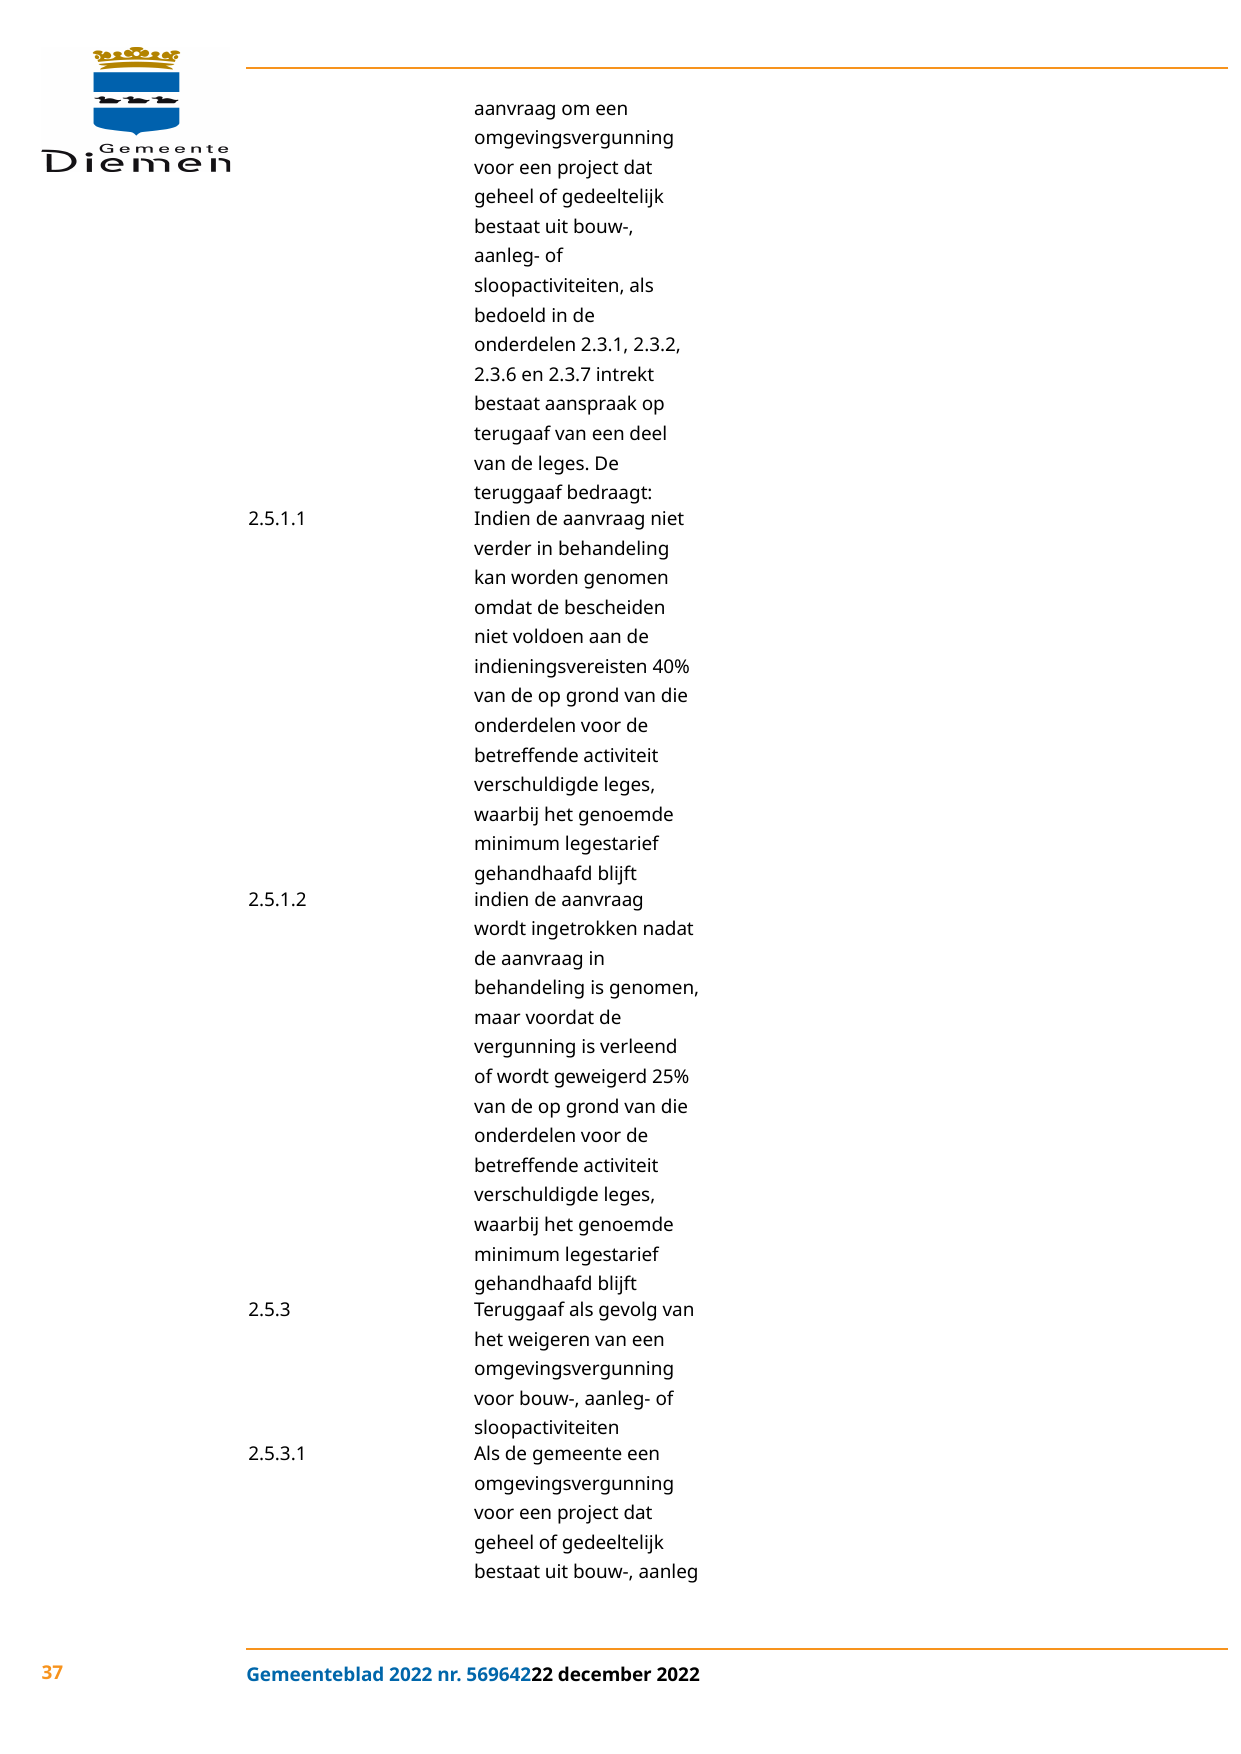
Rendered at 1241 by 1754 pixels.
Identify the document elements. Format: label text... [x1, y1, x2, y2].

table_cell Als de gemeente een omgevingsvergunning voor een project dat geheel of gedeeltelijk bestaat uit bouw-, aanleg [474, 1440, 700, 1584]
table_cell [926, 1296, 1152, 1440]
table_cell [248, 95, 474, 505]
table_cell [926, 1440, 1152, 1584]
table_cell [700, 1440, 926, 1584]
table_cell [926, 95, 1152, 505]
picture [41, 47, 231, 172]
table_cell 2.5.1.1 [248, 505, 474, 886]
table_cell indien de aanvraag wordt ingetrokken nadat de aanvraag in behandeling is genomen, maar voordat de vergunning is verleend of wordt geweigerd 25% van de op grond van die onderdelen voor de betreffende activiteit verschuldigde leges, waarbij het genoemde minimum legestarief gehandhaafd blijft [474, 886, 700, 1296]
table_cell 2.5.3.1 [248, 1440, 474, 1584]
table_cell [926, 505, 1152, 886]
table_cell [700, 1296, 926, 1440]
table_cell [926, 886, 1152, 1296]
table_cell Indien de aanvraag niet verder in behandeling kan worden genomen omdat de bescheiden niet voldoen aan de indieningsvereisten 40% van de op grond van die onderdelen voor de betreffende activiteit verschuldigde leges, waarbij het genoemde minimum legestarief gehandhaafd blijft [474, 505, 700, 886]
table_cell 2.5.3 [248, 1296, 474, 1440]
table_cell [700, 505, 926, 886]
table_cell Teruggaaf als gevolg van het weigeren van een omgevingsvergunning voor bouw-, aanleg- of sloopactiviteiten [474, 1296, 700, 1440]
table_cell [700, 886, 926, 1296]
table_cell [700, 95, 926, 505]
table_cell aanvraag om een omgevingsvergunning voor een project dat geheel of gedeeltelijk bestaat uit bouw-, aanleg- of sloopactiviteiten, als bedoeld in de onderdelen 2.3.1, 2.3.2, 2.3.6 en 2.3.7 intrekt bestaat aanspraak op terugaaf van een deel van de leges. De teruggaaf bedraagt: [474, 95, 700, 505]
table_cell 2.5.1.2 [248, 886, 474, 1296]
